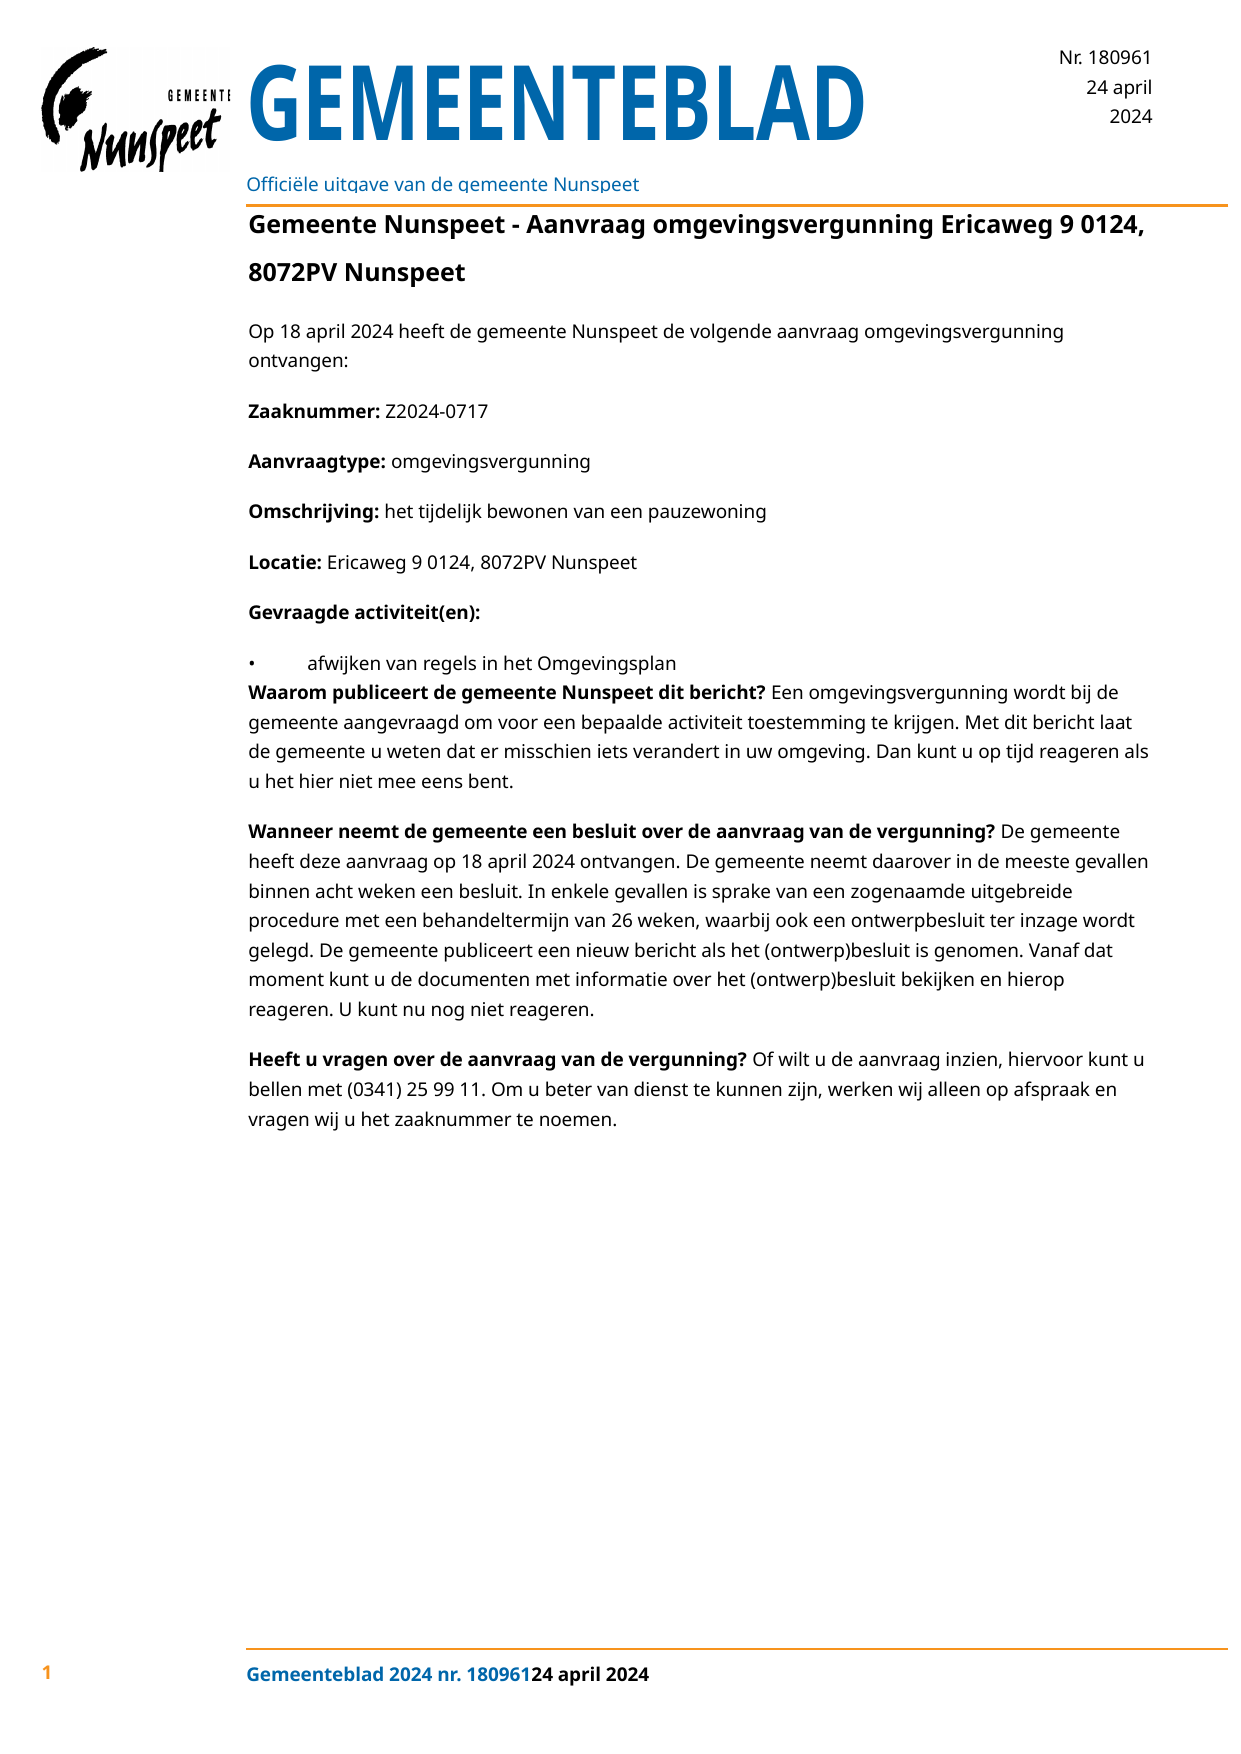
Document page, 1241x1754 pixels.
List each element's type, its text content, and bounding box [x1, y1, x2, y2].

text Gevraagde activiteit(en): [248, 599, 1152, 625]
text Zaaknummer: Z2024-0717 [248, 398, 1152, 424]
text Aanvraagtype: omgevingsvergunning [248, 448, 1152, 474]
text Omschrijving: het tijdelijk bewonen van een pauzewoning [248, 499, 1152, 524]
text Heeft u vragen over de aanvraag van de vergunning? Of wilt u de aanvraag inzien, hiervoor kunt u bellen met (0341) 25 99 11. Om u beter van dienst te kunnen zijn, werken wij alleen op afspraak en vragen wij u het zaaknummer te noemen. [248, 1047, 1152, 1132]
list afwijken van regels in het Omgevingsplan [248, 650, 1152, 676]
text Op 18 april 2024 heeft de gemeente Nunspeet de volgende aanvraag omgevingsvergunning ontvangen: [248, 318, 1152, 373]
text Wanneer neemt de gemeente een besluit over de aanvraag van de vergunning? De gemeente heeft deze aanvraag op 18 april 2024 ontvangen. De gemeente neemt daarover in de meeste gevallen binnen acht weken een besluit. In enkele gevallen is sprake van een zogenaamde uitgebreide procedure met een behandeltermijn van 26 weken, waarbij ook een ontwerpbesluit ter inzage wordt gelegd. De gemeente publiceert een nieuw bericht als het (ontwerp)besluit is genomen. Vanaf dat moment kunt u de documenten met informatie over het (ontwerp)besluit bekijken en hierop reageren. U kunt nu nog niet reageren. [248, 819, 1152, 1022]
picture [41, 47, 231, 172]
text Locatie: Ericaweg 9 0124, 8072PV Nunspeet [248, 549, 1152, 575]
text Gemeente Nunspeet - Aanvraag omgevingsvergunning Ericaweg 9 0124, 8072PV Nunspeet [248, 207, 1152, 288]
text Waarom publiceert de gemeente Nunspeet dit bericht? Een omgevingsvergunning wordt bij de gemeente aangevraagd om voor een bepaalde activiteit toestemming te krijgen. Met dit bericht laat de gemeente u weten dat er misschien iets verandert in uw omgeving. Dan kunt u op tijd reageren als u het hier niet mee eens bent. [248, 679, 1152, 794]
